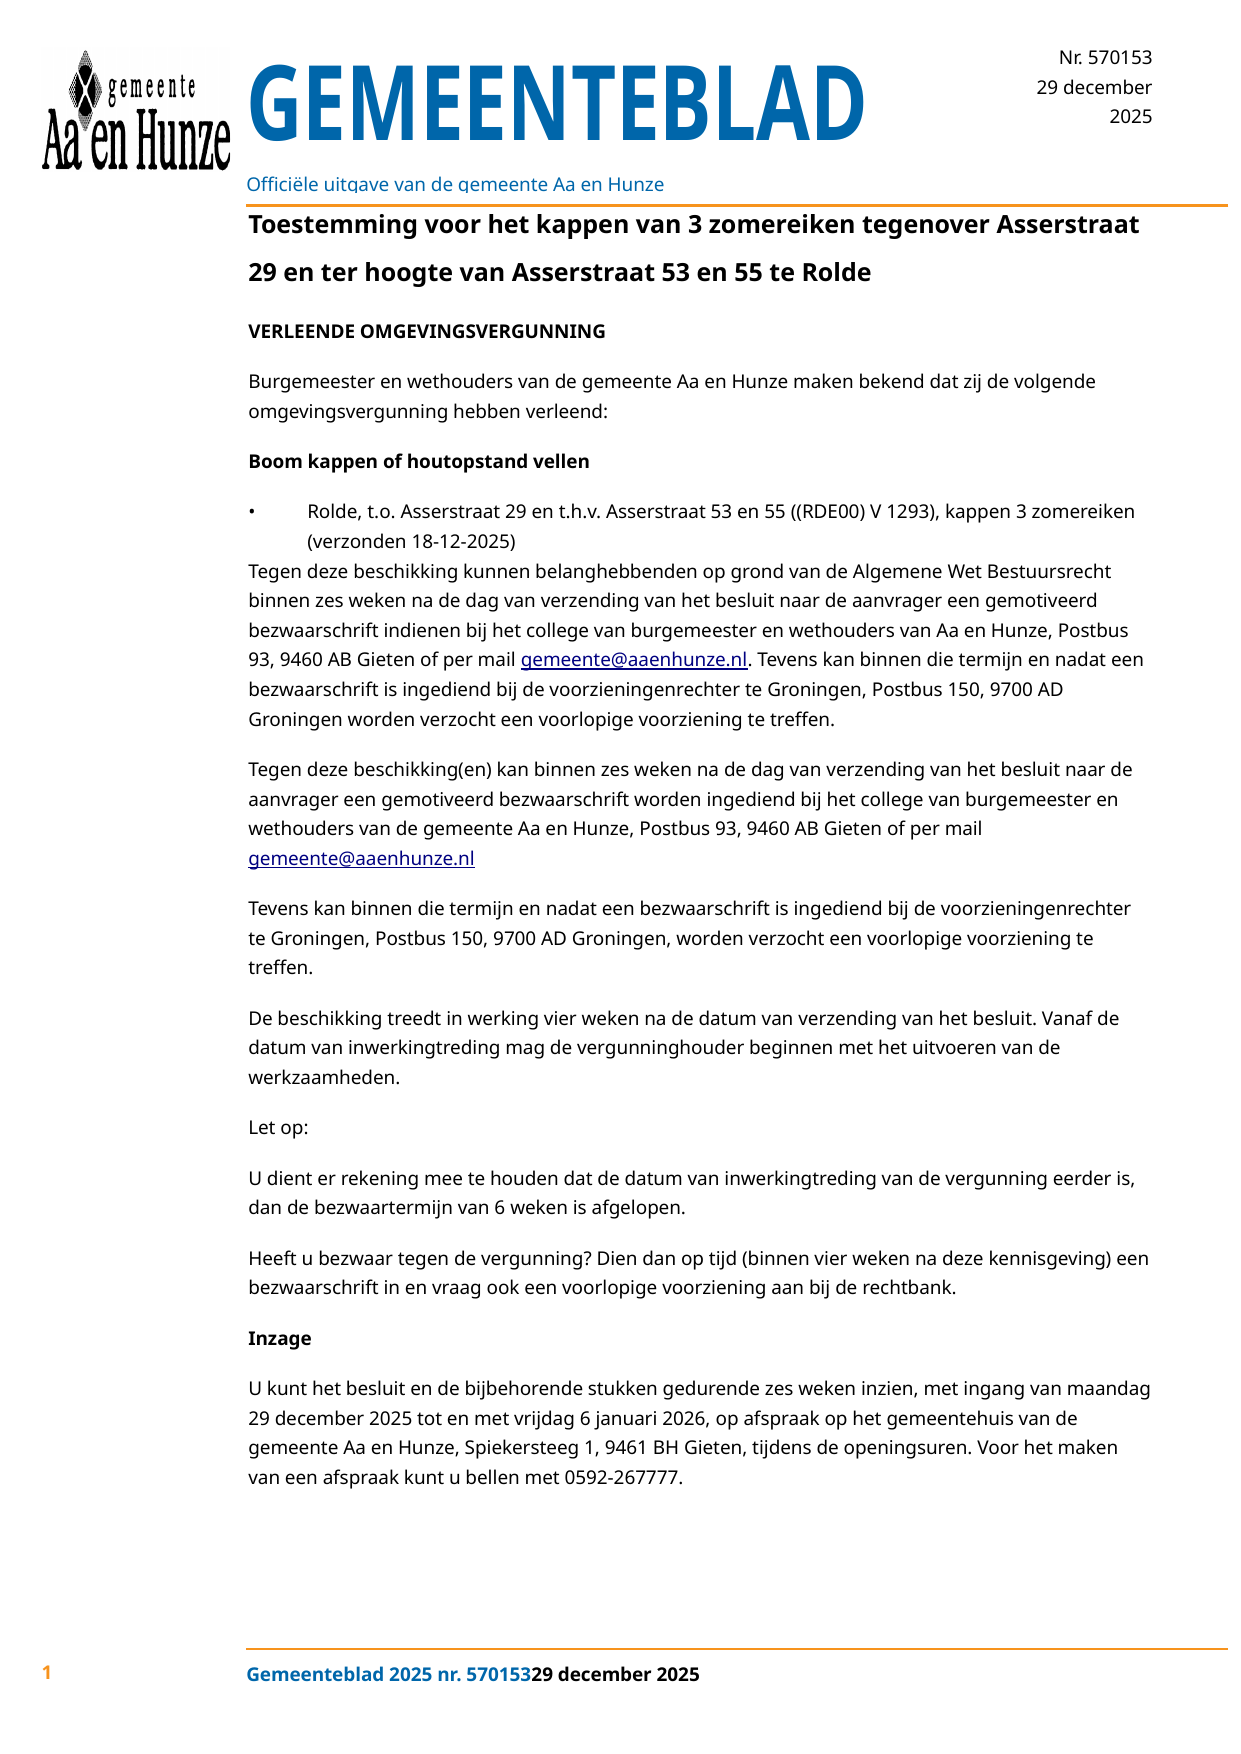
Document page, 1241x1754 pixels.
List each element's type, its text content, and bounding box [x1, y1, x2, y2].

picture [41, 47, 231, 172]
text U kunt het besluit en de bijbehorende stukken gedurende zes weken inzien, met ingang van maandag 29 december 2025 tot en met vrijdag 6 januari 2026, op afspraak op het gemeentehuis van de gemeente Aa en Hunze, Spiekersteeg 1, 9461 BH Gieten, tijdens de openingsuren. Voor het maken van een afspraak kunt u bellen met 0592-267777. [248, 1375, 1152, 1490]
text De beschikking treedt in werking vier weken na de datum van verzending van het besluit. Vanaf de datum van inwerkingtreding mag de vergunninghouder beginnen met het uitvoeren van de werkzaamheden. [248, 1005, 1152, 1090]
text Heeft u bezwaar tegen de vergunning? Dien dan op tijd (binnen vier weken na deze kennisgeving) een bezwaarschrift in en vraag ook een voorlopige voorziening aan bij de rechtbank. [248, 1245, 1152, 1300]
text Burgemeester en wethouders van de gemeente Aa en Hunze maken bekend dat zij de volgende omgevingsvergunning hebben verleend: [248, 368, 1152, 424]
text Tegen deze beschikking kunnen belanghebbenden op grond van de Algemene Wet Bestuursrecht binnen zes weken na de dag van verzending van het besluit naar de aanvrager een gemotiveerd bezwaarschrift indienen bij het college van burgemeester en wethouders van Aa en Hunze, Postbus 93, 9460 AB Gieten of per mail gemeente@aaenhunze.nl. Tevens kan binnen die termijn en nadat een bezwaarschrift is ingediend bij de voorzieningenrechter te Groningen, Postbus 150, 9700 AD Groningen worden verzocht een voorlopige voorziening te treffen. [248, 558, 1152, 732]
text Boom kappen of houtopstand vellen [248, 448, 1152, 474]
text VERLEENDE OMGEVINGSVERGUNNING [248, 318, 1152, 344]
text Tevens kan binnen die termijn en nadat een bezwaarschrift is ingediend bij de voorzieningenrechter te Groningen, Postbus 150, 9700 AD Groningen, worden verzocht een voorlopige voorziening te treffen. [248, 895, 1152, 980]
list Rolde, t.o. Asserstraat 29 en t.h.v. Asserstraat 53 en 55 ((RDE00) V 1293), kappen 3 zomereiken (verzonden 18-12-2025) [248, 499, 1152, 554]
text U dient er rekening mee te houden dat de datum van inwerkingtreding van de vergunning eerder is, dan de bezwaartermijn van 6 weken is afgelopen. [248, 1165, 1152, 1220]
text Let op: [248, 1114, 1152, 1140]
text Tegen deze beschikking(en) kan binnen zes weken na de dag van verzending van het besluit naar de aanvrager een gemotiveerd bezwaarschrift worden ingediend bij het college van burgemeester en wethouders van de gemeente Aa en Hunze, Postbus 93, 9460 AB Gieten of per mail gemeente@aaenhunze.nl [248, 756, 1152, 871]
text Toestemming voor het kappen van 3 zomereiken tegenover Asserstraat 29 en ter hoogte van Asserstraat 53 en 55 te Rolde [248, 207, 1152, 288]
text Inzage [248, 1325, 1152, 1351]
